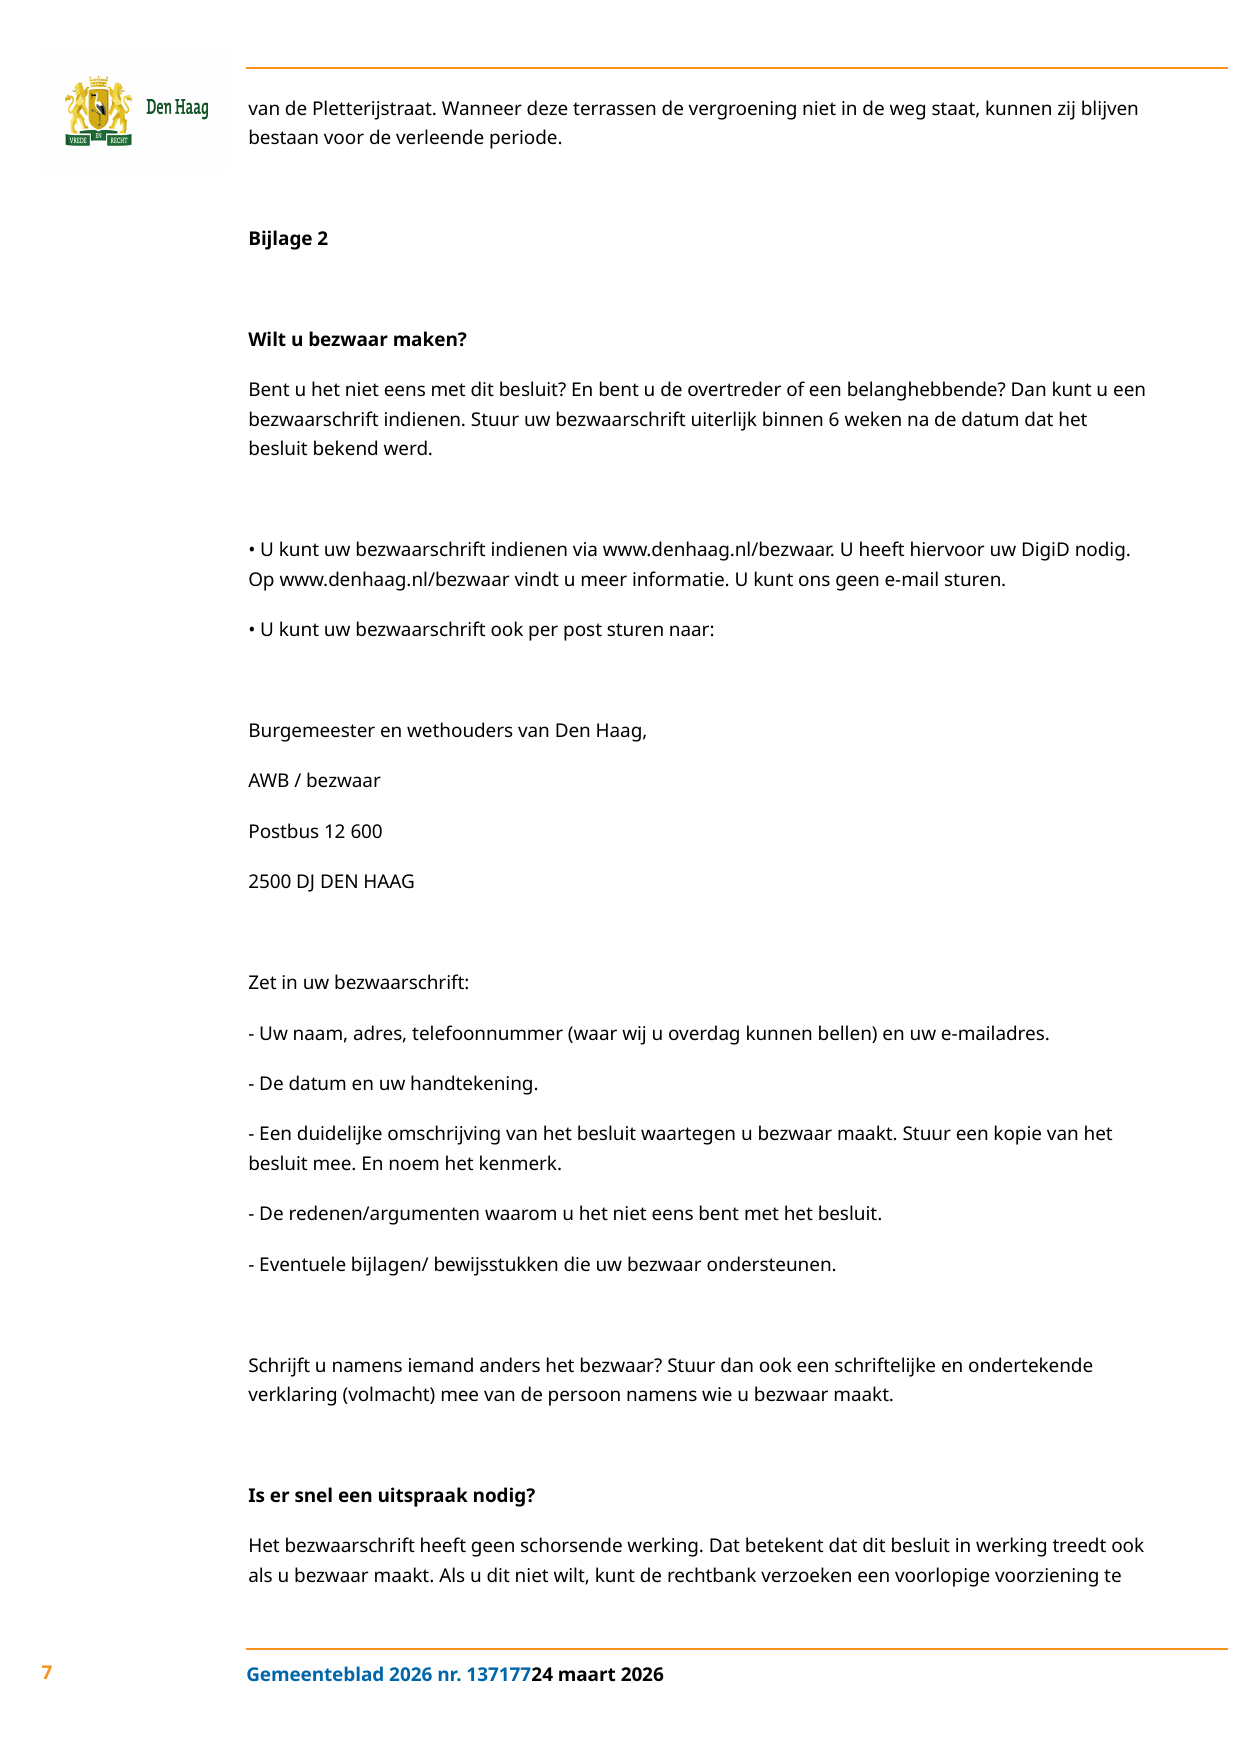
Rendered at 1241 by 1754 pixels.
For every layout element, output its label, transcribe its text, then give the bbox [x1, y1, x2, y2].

text Bijlage 2 [248, 225, 1152, 251]
text Wilt u bezwaar maken? [248, 326, 1152, 352]
text 2500 DJ DEN HAAG [248, 868, 1152, 894]
text • U kunt uw bezwaarschrift ook per post sturen naar: [248, 616, 1152, 642]
text - De redenen/argumenten waarom u het niet eens bent met het besluit. [248, 1201, 1152, 1226]
text AWB / bezwaar [248, 768, 1152, 793]
text Schrijft u namens iemand anders het bezwaar? Stuur dan ook een schriftelijke en ondertekende verklaring (volmacht) mee van de persoon namens wie u bezwaar maakt. [248, 1352, 1152, 1407]
picture [41, 47, 231, 172]
text - Uw naam, adres, telefoonnummer (waar wij u overdag kunnen bellen) en uw e-mailadres. [248, 1020, 1152, 1046]
text - Een duidelijke omschrijving van het besluit waartegen u bezwaar maakt. Stuur een kopie van het besluit mee. En noem het kenmerk. [248, 1121, 1152, 1176]
text Het bezwaarschrift heeft geen schorsende werking. Dat betekent dat dit besluit in werking treedt ook als u bezwaar maakt. Als u dit niet wilt, kunt de rechtbank verzoeken een voorlopige voorziening te [248, 1533, 1152, 1588]
text - Eventuele bijlagen/ bewijsstukken die uw bezwaar ondersteunen. [248, 1251, 1152, 1277]
text - De datum en uw handtekening. [248, 1070, 1152, 1096]
text Bent u het niet eens met dit besluit? En bent u de overtreder of een belanghebbende? Dan kunt u een bezwaarschrift indienen. Stuur uw bezwaarschrift uiterlijk binnen 6 weken na de datum dat het besluit bekend werd. [248, 376, 1152, 461]
text Is er snel een uitspraak nodig? [248, 1482, 1152, 1508]
text Burgemeester en wethouders van Den Haag, [248, 717, 1152, 743]
text • U kunt uw bezwaarschrift indienen via www.denhaag.nl/bezwaar. U heeft hiervoor uw DigiD nodig. Op www.denhaag.nl/bezwaar vindt u meer informatie. U kunt ons geen e-mail sturen. [248, 536, 1152, 592]
text Postbus 12 600 [248, 818, 1152, 844]
text Zet in uw bezwaarschrift: [248, 969, 1152, 995]
text van de Pletterijstraat. Wanneer deze terrassen de vergroening niet in de weg staat, kunnen zij blijven bestaan voor de verleende periode. [248, 95, 1152, 150]
